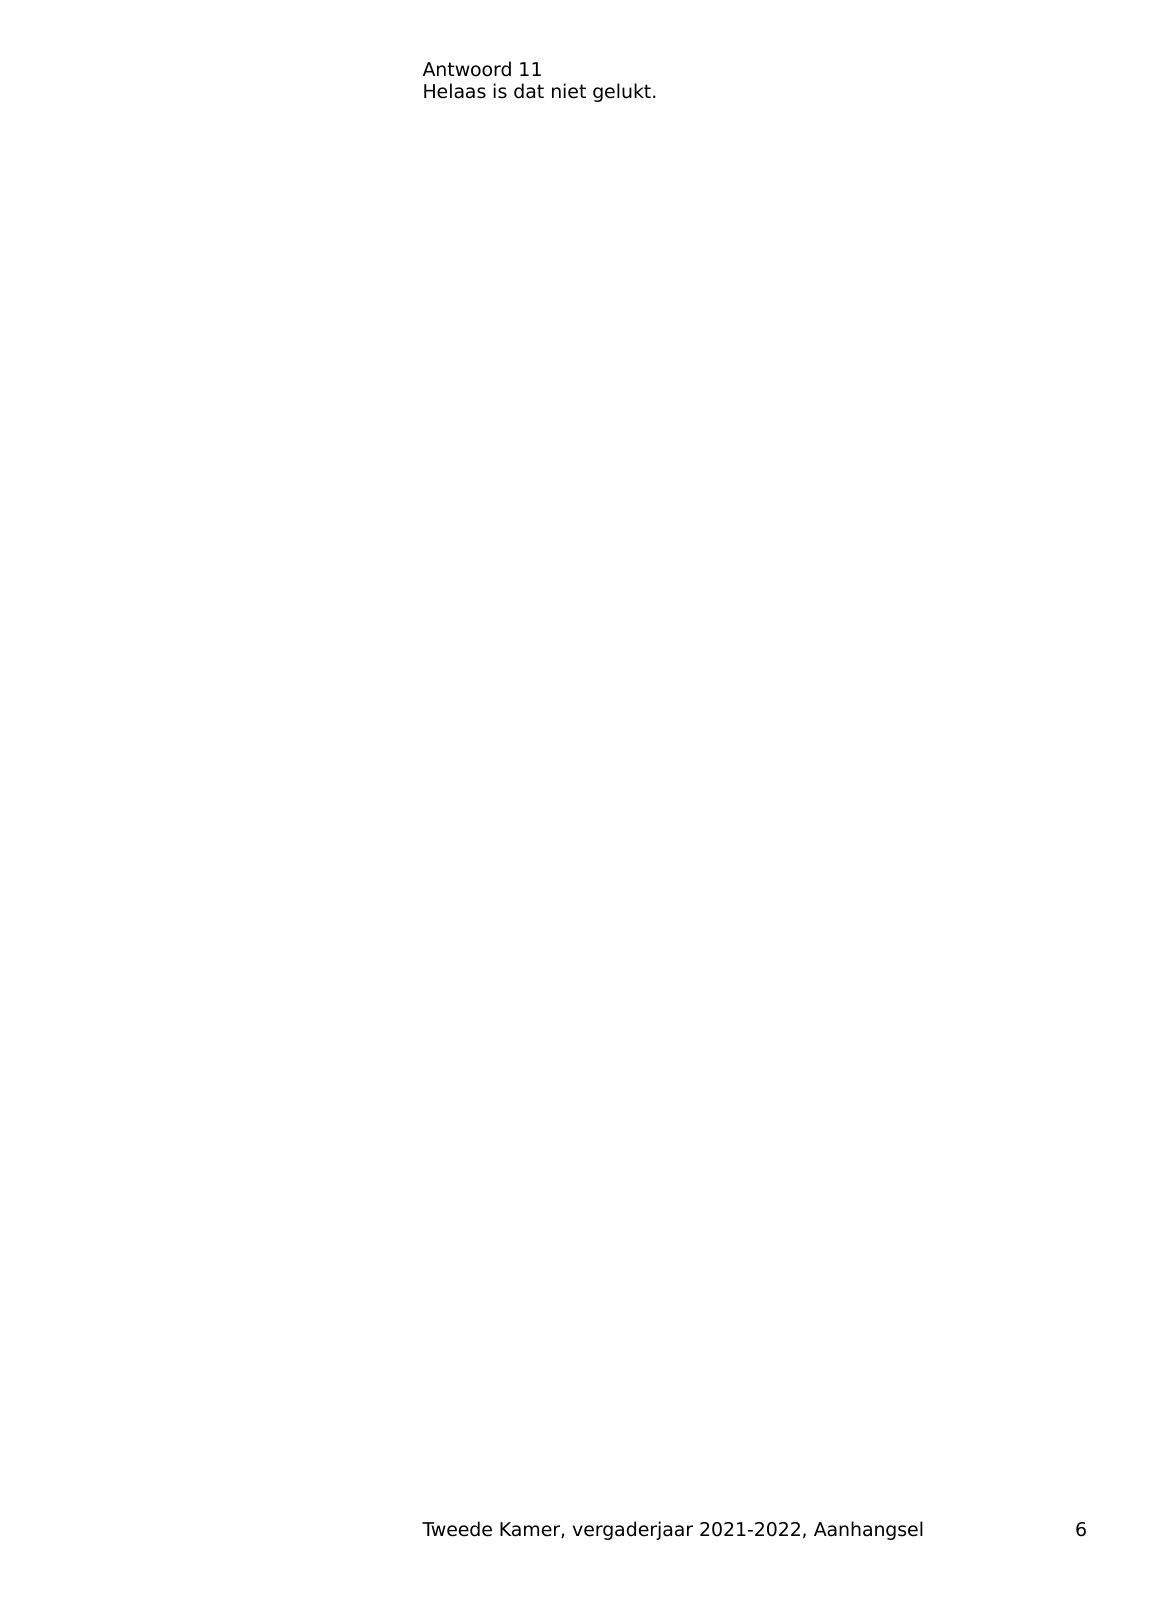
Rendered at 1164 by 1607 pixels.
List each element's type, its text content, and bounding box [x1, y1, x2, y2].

text Helaas is dat niet gelukt. [422, 81, 1087, 103]
text Antwoord 11 [422, 59, 1087, 81]
